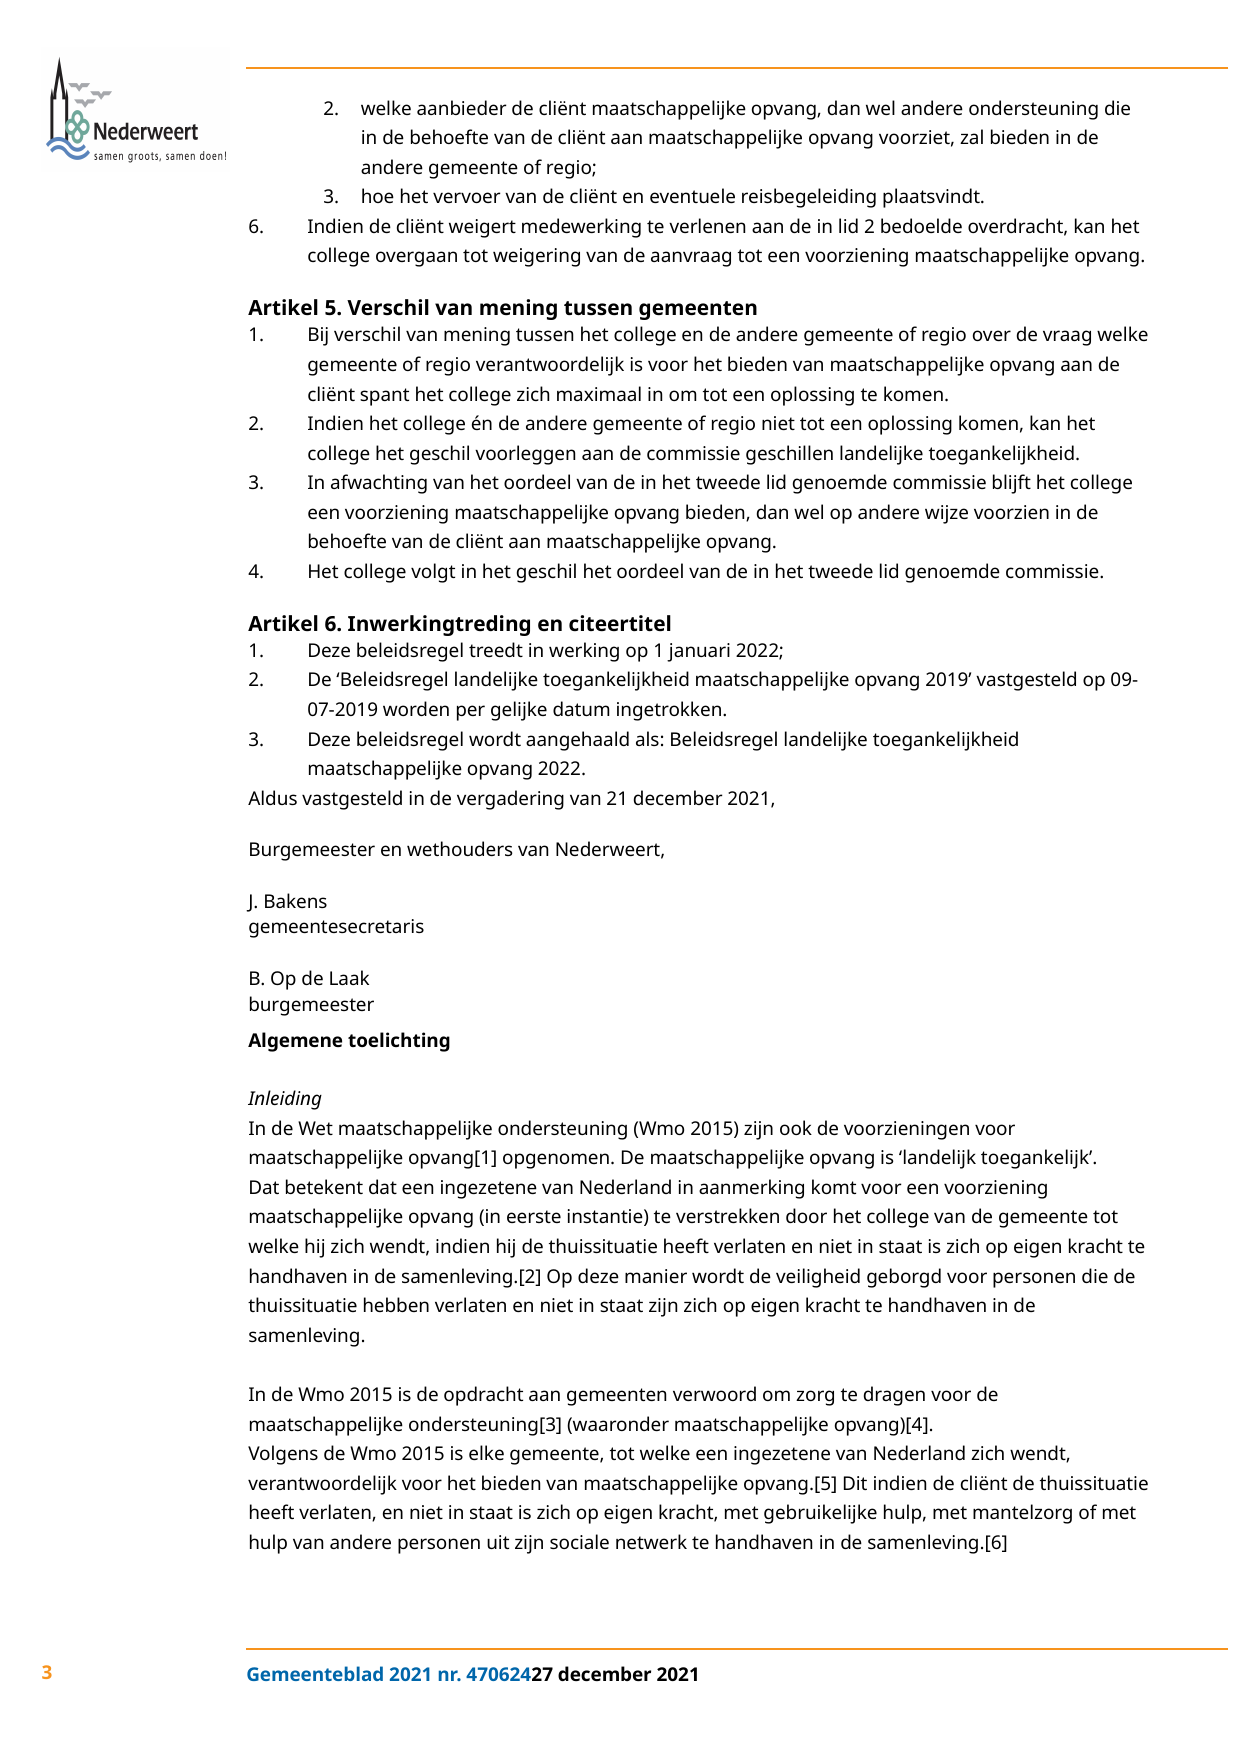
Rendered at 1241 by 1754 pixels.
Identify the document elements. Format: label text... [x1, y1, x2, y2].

text Algemene toelichting [248, 1017, 1152, 1056]
list In afwachting van het oordeel van de in het tweede lid genoemde commissie blijft het college een voorziening maatschappelijke opvang bieden, dan wel op andere wijze voorzien in de behoefte van de cliënt aan maatschappelijke opvang. [248, 469, 1152, 554]
picture [41, 47, 231, 172]
text Aldus vastgesteld in de vergadering van 21 december 2021, [248, 785, 1152, 811]
text Artikel 5. Verschil van mening tussen gemeenten [248, 293, 1152, 322]
text B. Op de Laak [248, 965, 1152, 991]
text Burgemeester en wethouders van Nederweert, [248, 836, 1152, 862]
text In de Wet maatschappelijke ondersteuning (Wmo 2015) zijn ook de voorzieningen voor maatschappelijke opvang[1] opgenomen. De maatschappelijke opvang is ‘landelijk toegankelijk’. [248, 1115, 1152, 1170]
list Indien het college én de andere gemeente of regio niet tot een oplossing komen, kan het college het geschil voorleggen aan de commissie geschillen landelijke toegankelijkheid. [248, 410, 1152, 466]
text Volgens de Wmo 2015 is elke gemeente, tot welke een ingezetene van Nederland zich wendt, verantwoordelijk voor het bieden van maatschappelijke opvang.[5] Dit indien de cliënt de thuissituatie heeft verlaten, en niet in staat is zich op eigen kracht, met gebruikelijke hulp, met mantelzorg of met hulp van andere personen uit zijn sociale netwerk te handhaven in de samenleving.[6] [248, 1440, 1152, 1555]
text Dat betekent dat een ingezetene van Nederland in aanmerking komt voor een voorziening maatschappelijke opvang (in eerste instantie) te verstrekken door het college van de gemeente tot welke hij zich wendt, indien hij de thuissituatie heeft verlaten en niet in staat is zich op eigen kracht te handhaven in de samenleving.[2] Op deze manier wordt de veiligheid geborgd voor personen die de thuissituatie hebben verlaten en niet in staat zijn zich op eigen kracht te handhaven in de samenleving. [248, 1174, 1152, 1348]
list Bij verschil van mening tussen het college en de andere gemeente of regio over de vraag welke gemeente of regio verantwoordelijk is voor het bieden van maatschappelijke opvang aan de cliënt spant het college zich maximaal in om tot een oplossing te komen. [248, 322, 1152, 406]
list Het college volgt in het geschil het oordeel van de in het tweede lid genoemde commissie. [248, 558, 1152, 584]
text gemeentesecretaris [248, 914, 1152, 939]
text Artikel 6. Inwerkingtreding en citeertitel [248, 609, 1152, 637]
list Deze beleidsregel treedt in werking op 1 januari 2022; [248, 637, 1152, 663]
text In de Wmo 2015 is de opdracht aan gemeenten verwoord om zorg te dragen voor de maatschappelijke ondersteuning[3] (waaronder maatschappelijke opvang)[4]. [248, 1381, 1152, 1437]
list De ‘Beleidsregel landelijke toegankelijkheid maatschappelijke opvang 2019’ vastgesteld op 09-07-2019 worden per gelijke datum ingetrokken. [248, 667, 1152, 722]
text J. Bakens [248, 888, 1152, 914]
list Indien de cliënt weigert medewerking te verlenen aan de in lid 2 bedoelde overdracht, kan het college overgaan tot weigering van de aanvraag tot een voorziening maatschappelijke opvang. [248, 213, 1152, 268]
list Deze beleidsregel wordt aangehaald als: Beleidsregel landelijke toegankelijkheid maatschappelijke opvang 2022. [248, 726, 1152, 781]
list welke aanbieder de cliënt maatschappelijke opvang, dan wel andere ondersteuning die in de behoefte van de cliënt aan maatschappelijke opvang voorziet, zal bieden in de andere gemeente of regio; [323, 95, 1152, 180]
list hoe het vervoer van de cliënt en eventuele reisbegeleiding plaatsvindt. [323, 183, 1152, 209]
text Inleiding [248, 1085, 1152, 1111]
text burgemeester [248, 991, 1152, 1017]
